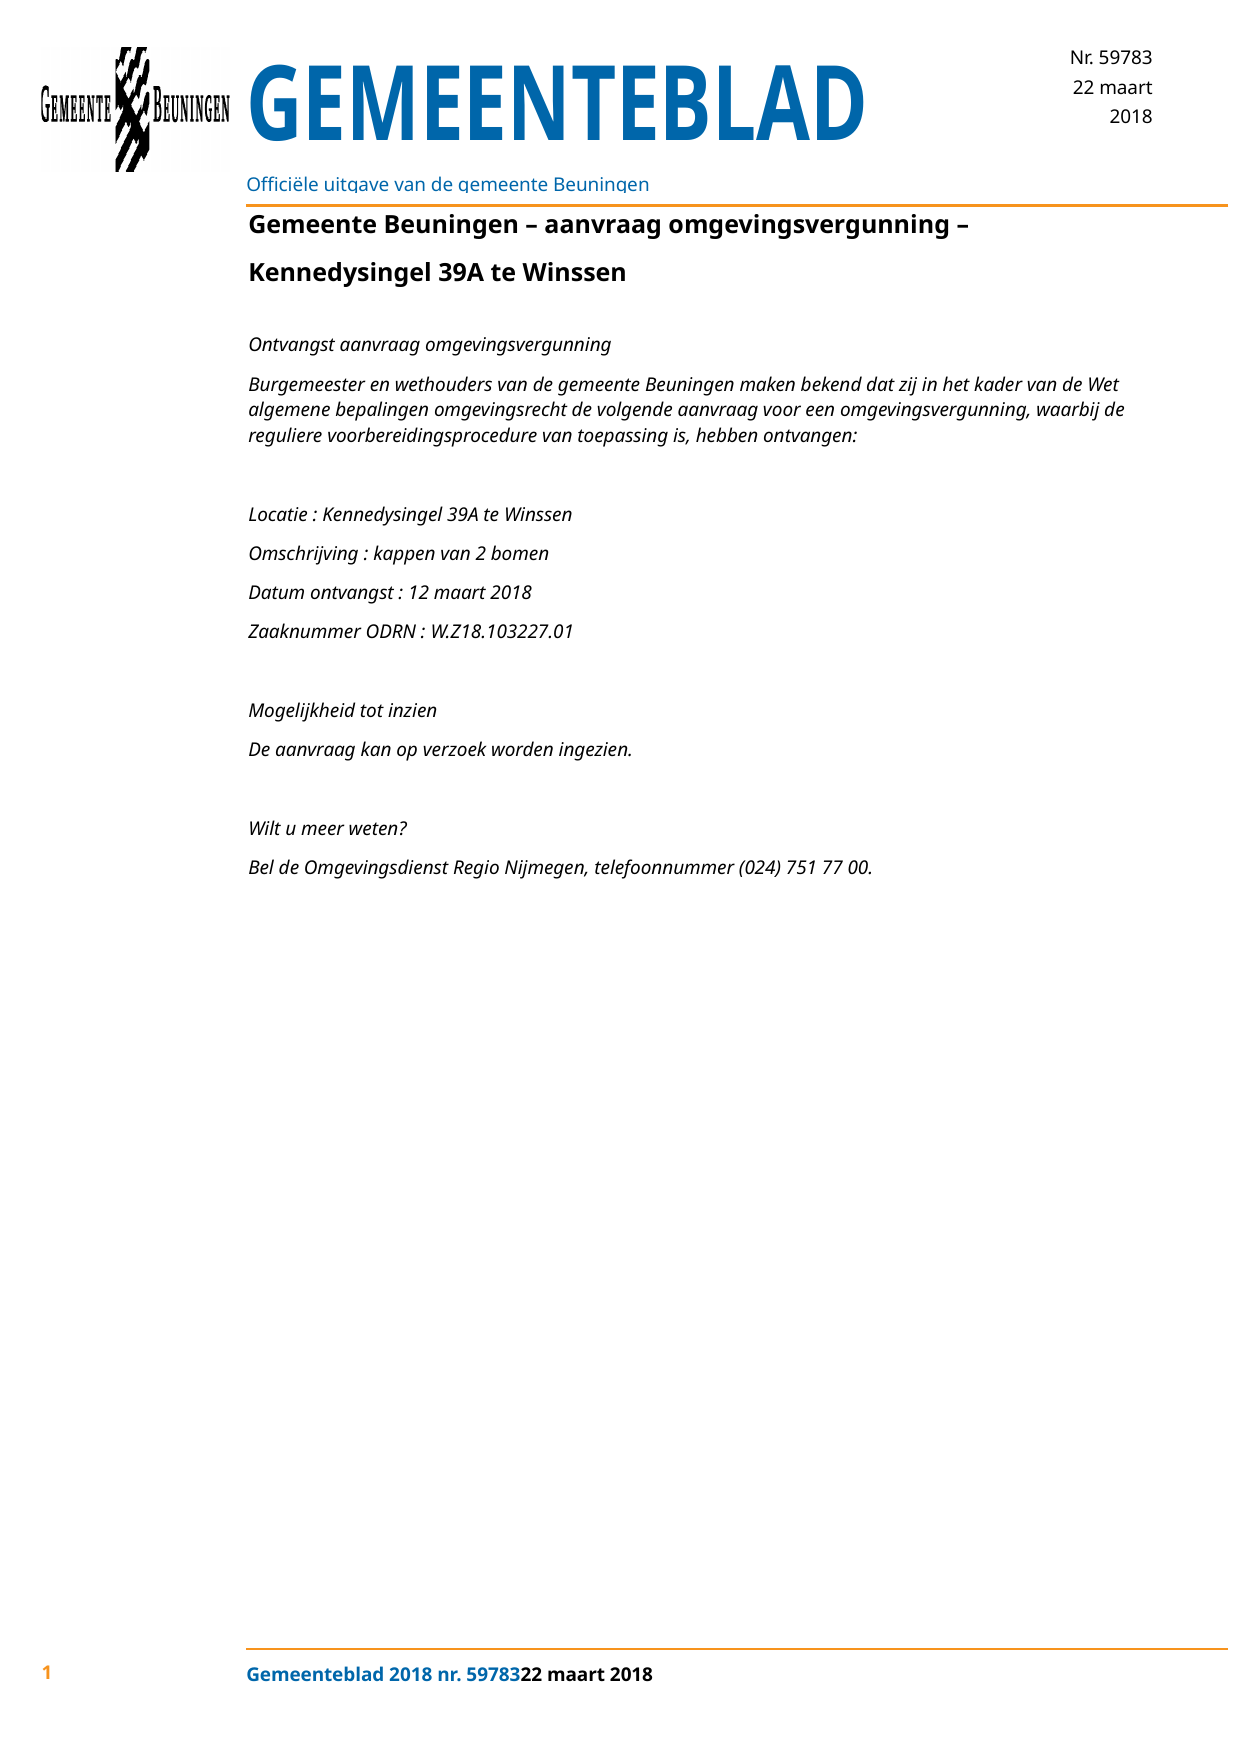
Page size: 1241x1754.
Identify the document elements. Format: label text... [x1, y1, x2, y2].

text Zaaknummer ODRN : W.Z18.103227.01 [248, 618, 1152, 644]
text Omschrijving : kappen van 2 bomen [248, 540, 1152, 566]
picture [41, 47, 231, 172]
text Locatie : Kennedysingel 39A te Winssen [248, 501, 1152, 526]
text Gemeente Beuningen – aanvraag omgevingsvergunning – Kennedysingel 39A te Winssen [248, 207, 1152, 288]
text Wilt u meer weten? [248, 815, 1152, 841]
text Burgemeester en wethouders van de gemeente Beuningen maken bekend dat zij in het kader van de Wet algemene bepalingen omgevingsrecht de volgende aanvraag voor een omgevingsvergunning, waarbij de reguliere voorbereidingsprocedure van toepassing is, hebben ontvangen: [248, 371, 1152, 448]
text De aanvraag kan op verzoek worden ingezien. [248, 736, 1152, 762]
text Bel de Omgevingsdienst Regio Nijmegen, telefoonnummer (024) 751 77 00. [248, 854, 1152, 880]
text Ontvangst aanvraag omgevingsvergunning [248, 331, 1152, 357]
text Mogelijkheid tot inzien [248, 697, 1152, 723]
text Datum ontvangst : 12 maart 2018 [248, 579, 1152, 605]
